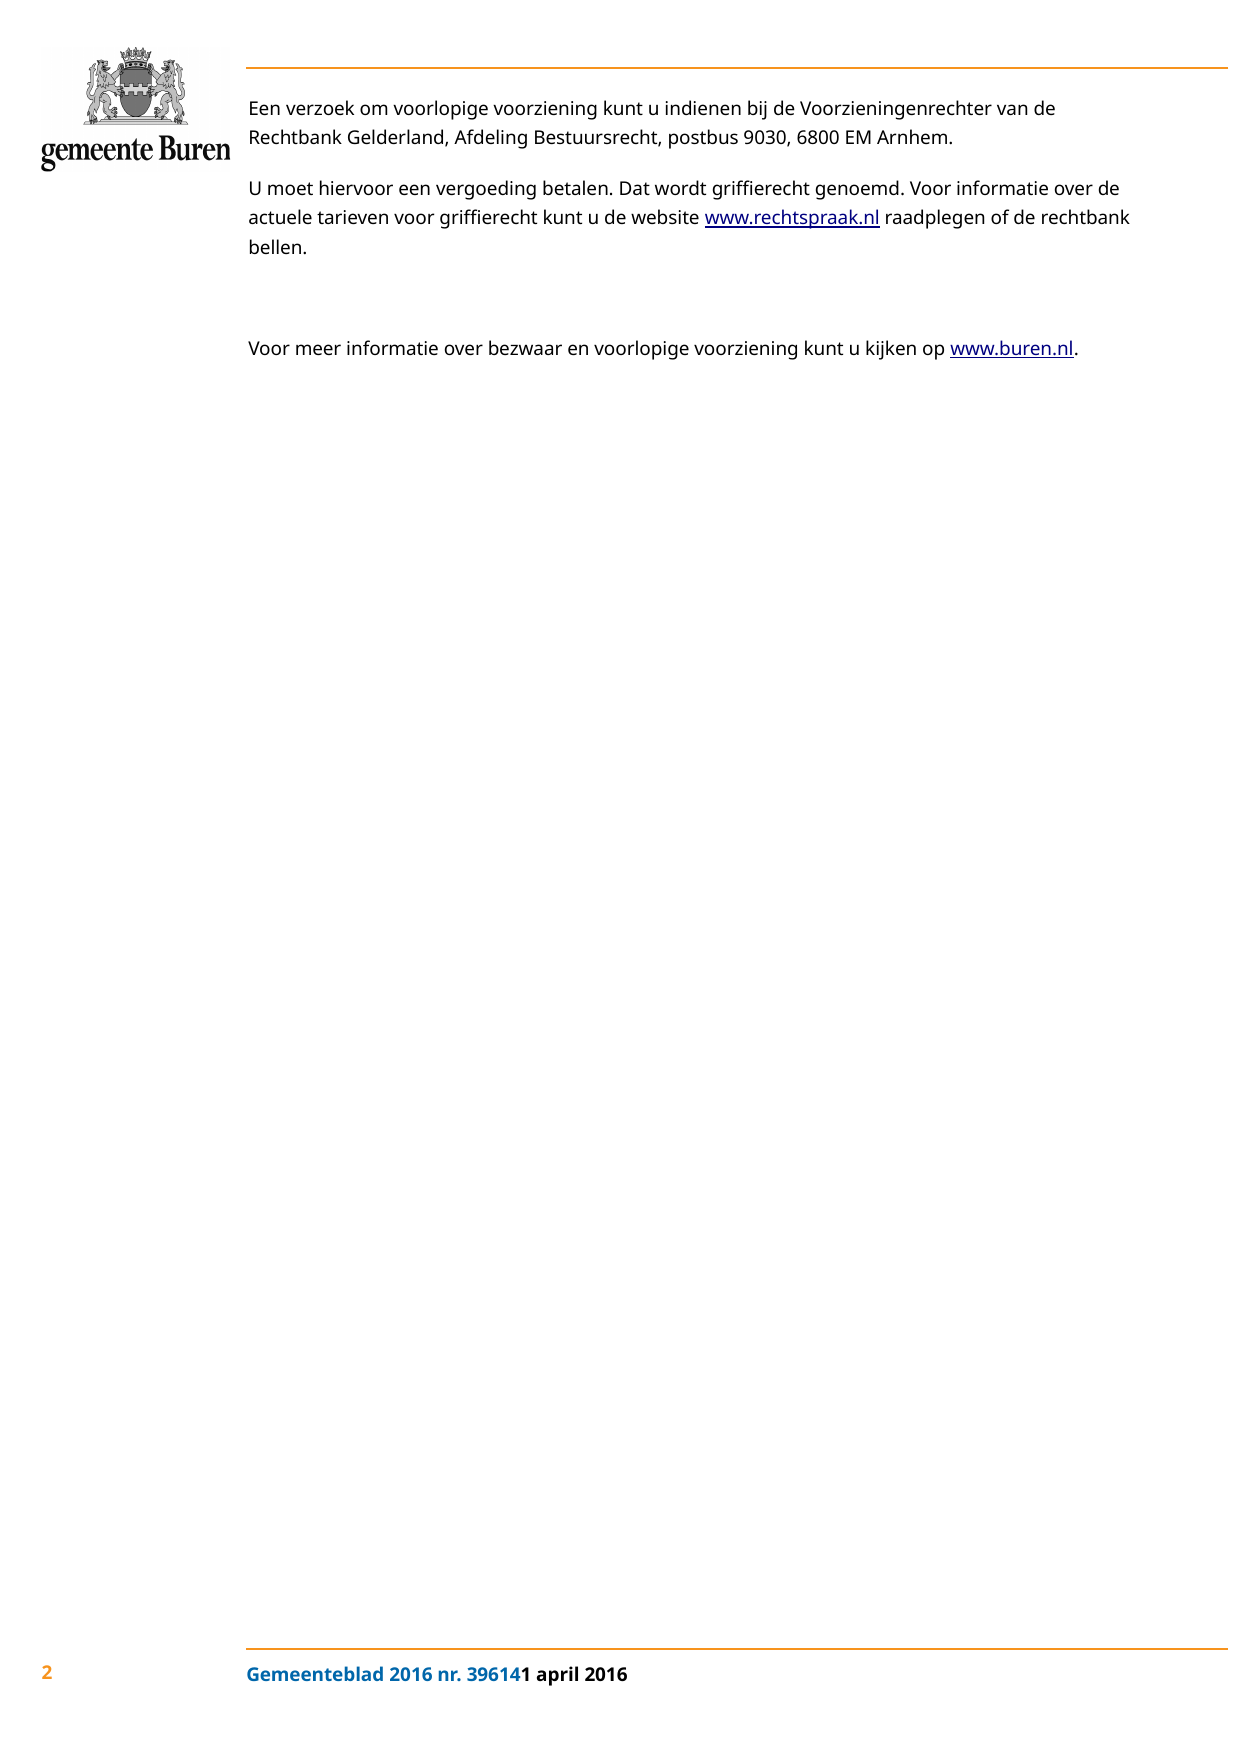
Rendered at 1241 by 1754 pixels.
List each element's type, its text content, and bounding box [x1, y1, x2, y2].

text U moet hiervoor een vergoeding betalen. Dat wordt griffierecht genoemd. Voor informatie over de actuele tarieven voor griffierecht kunt u de website www.rechtspraak.nl raadplegen of de rechtbank bellen. [248, 175, 1152, 260]
text Voor meer informatie over bezwaar en voorlopige voorziening kunt u kijken op www.buren.nl. [248, 335, 1152, 361]
text Een verzoek om voorlopige voorziening kunt u indienen bij de Voorzieningenrechter van de Rechtbank Gelderland, Afdeling Bestuursrecht, postbus 9030, 6800 EM Arnhem. [248, 95, 1152, 150]
picture [41, 47, 231, 172]
